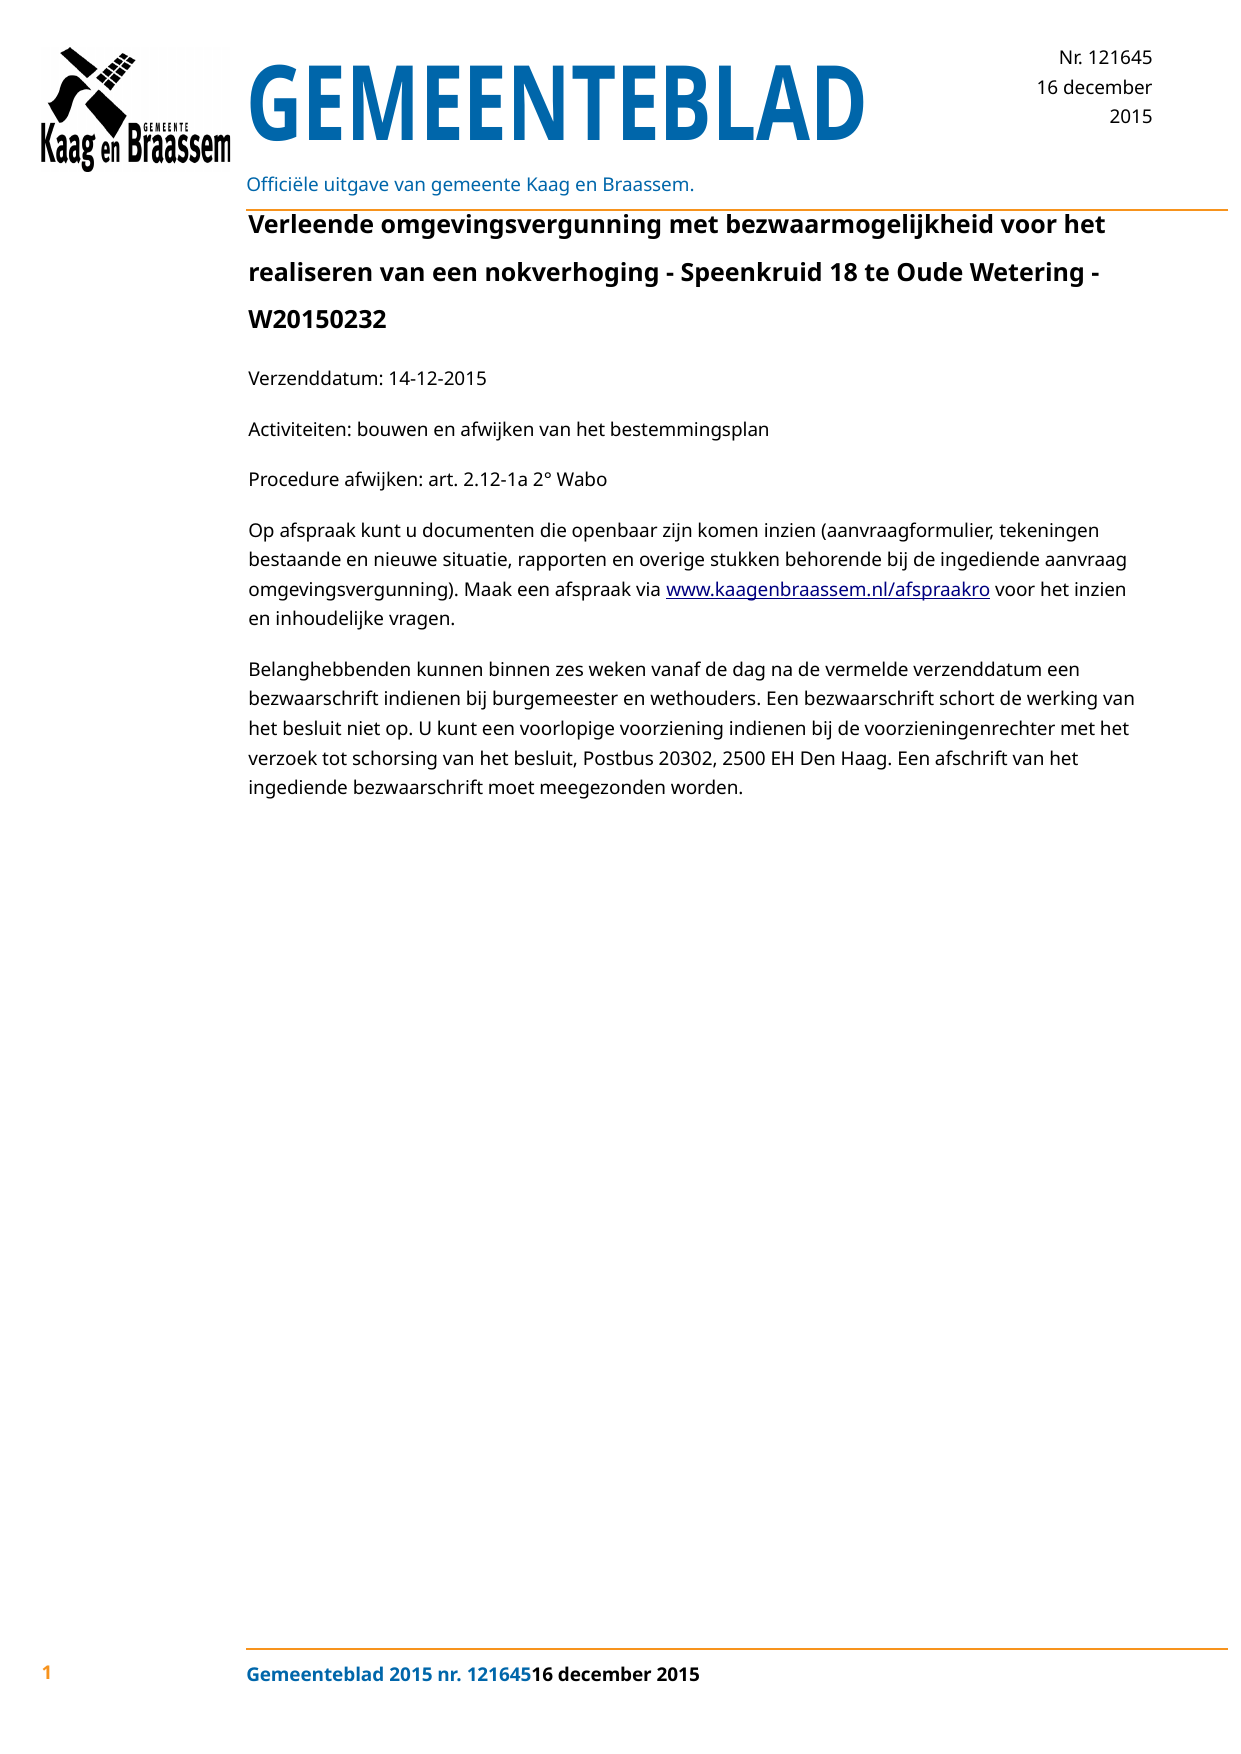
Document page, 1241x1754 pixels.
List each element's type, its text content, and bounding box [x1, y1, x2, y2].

text Activiteiten: bouwen en afwijken van het bestemmingsplan [248, 416, 1152, 442]
text Verzenddatum: 14-12-2015 [248, 366, 1152, 391]
text Belanghebbenden kunnen binnen zes weken vanaf de dag na de vermelde verzenddatum een bezwaarschrift indienen bij burgemeester en wethouders. Een bezwaarschrift schort de werking van het besluit niet op. U kunt een voorlopige voorziening indienen bij de voorzieningenrechter met het verzoek tot schorsing van het besluit, Postbus 20302, 2500 EH Den Haag. Een afschrift van het ingediende bezwaarschrift moet meegezonden worden. [248, 656, 1152, 800]
text Verleende omgevingsvergunning met bezwaarmogelijkheid voor het realiseren van een nokverhoging - Speenkruid 18 te Oude Wetering - W20150232 [248, 211, 1152, 336]
text Op afspraak kunt u documenten die openbaar zijn komen inzien (aanvraagformulier, tekeningen bestaande en nieuwe situatie, rapporten en overige stukken behorende bij de ingediende aanvraag omgevingsvergunning). Maak een afspraak via www.kaagenbraassem.nl/afspraakro voor het inzien en inhoudelijke vragen. [248, 517, 1152, 631]
picture [41, 47, 231, 172]
text Procedure afwijken: art. 2.12-1a 2° Wabo [248, 466, 1152, 492]
